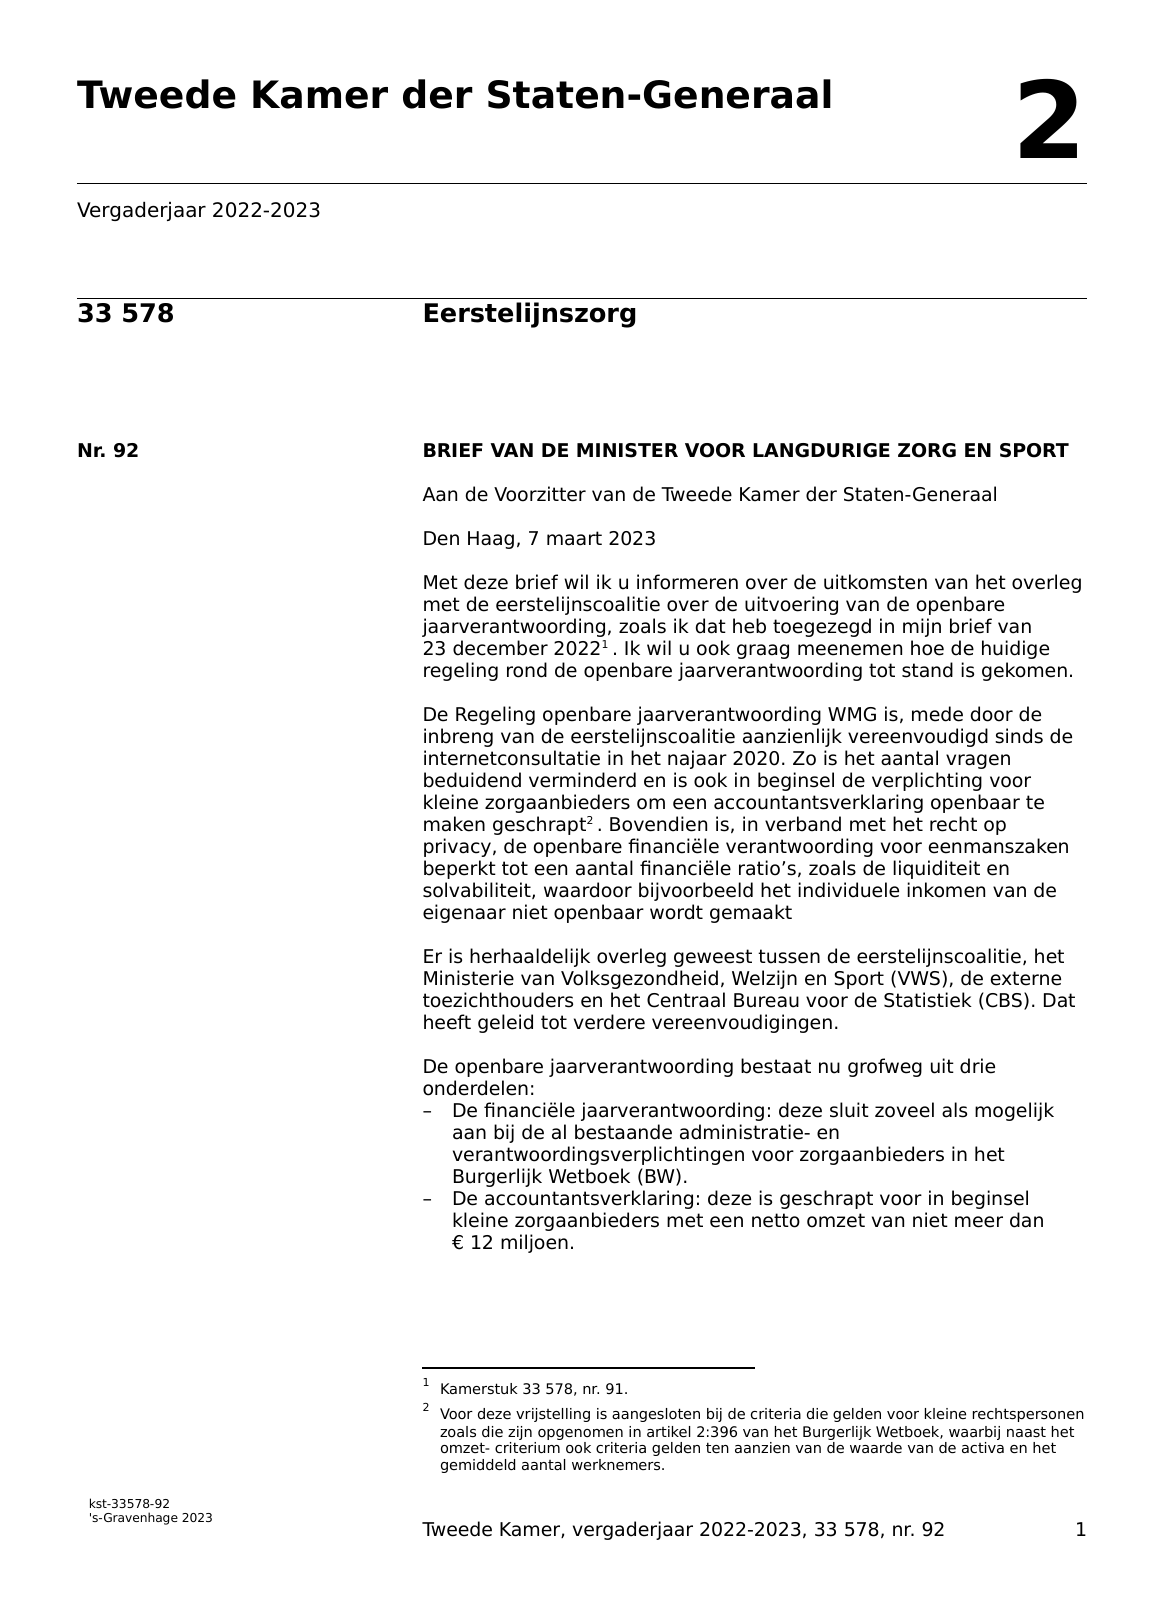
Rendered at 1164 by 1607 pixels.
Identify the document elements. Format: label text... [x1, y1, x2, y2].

text Kamerstuk 33 578, nr. 91. [422, 1377, 1087, 1399]
text Voor deze vrijstelling is aangesloten bij de criteria die gelden voor kleine rechtspersonen zoals die zijn opgenomen in artikel 2:396 van het Burgerlijk Wetboek, waarbij naast het omzet- criterium ook criteria gelden ten aanzien van de waarde van de activa en het gemiddeld aantal werknemers. [422, 1402, 1087, 1474]
text – De financiële jaarverantwoording: deze sluit zoveel als mogelijk aan bij de al bestaande administratie- en verantwoordingsverplichtingen voor zorgaanbieders in het Burgerlijk Wetboek (BW). [422, 1100, 1087, 1188]
table_header Tweede Kamer der Staten-Generaal [77, 59, 886, 183]
text Met deze brief wil ik u informeren over de uitkomsten van het overleg met de eerstelijnscoalitie over de uitvoering van de openbare jaarverantwoording, zoals ik dat heb toegezegd in mijn brief van 23 december 2022. Ik wil u ook graag meenemen hoe de huidige regeling rond de openbare jaarverantwoording tot stand is gekomen. [422, 572, 1087, 682]
text kst-33578-92 [88, 1497, 323, 1511]
text De Regeling openbare jaarverantwoording WMG is, mede door de inbreng van de eerstelijnscoalitie aanzienlijk vereenvoudigd sinds de internetconsultatie in het najaar 2020. Zo is het aantal vragen beduidend verminderd en is ook in beginsel de verplichting voor kleine zorgaanbieders om een accountantsverklaring openbaar te maken geschrapt. Bovendien is, in verband met het recht op privacy, de openbare financiële verantwoording voor eenmanszaken beperkt tot een aantal financiële ratio’s, zoals de liquiditeit en solvabiliteit, waardoor bijvoorbeeld het individuele inkomen van de eigenaar niet openbaar wordt gemaakt [422, 704, 1087, 924]
text Er is herhaaldelijk overleg geweest tussen de eerstelijnscoalitie, het Ministerie van Volksgezondheid, Welzijn en Sport (VWS), de externe toezichthouders en het Centraal Bureau voor de Statistiek (CBS). Dat heeft geleid tot verdere vereenvoudigingen. [422, 946, 1087, 1034]
text Den Haag, 7 maart 2023 [422, 528, 1087, 550]
text – De accountantsverklaring: deze is geschrapt voor in beginsel kleine zorgaanbieders met een netto omzet van niet meer dan € 12 miljoen. [422, 1188, 1087, 1254]
table_cell Vergaderjaar 2022-2023 [77, 184, 1087, 298]
subtitle Nr. 92 BRIEF VAN DE MINISTER VOOR LANGDURIGE ZORG EN SPORT [77, 440, 1087, 462]
text 's-Gravenhage 2023 [88, 1511, 323, 1525]
subtitle 33 578 Eerstelijnszorg [77, 299, 1087, 329]
text Aan de Voorzitter van de Tweede Kamer der Staten-Generaal [422, 484, 1087, 506]
text De openbare jaarverantwoording bestaat nu grofweg uit drie onderdelen: [422, 1056, 1087, 1100]
table_header 2 [886, 59, 1087, 183]
